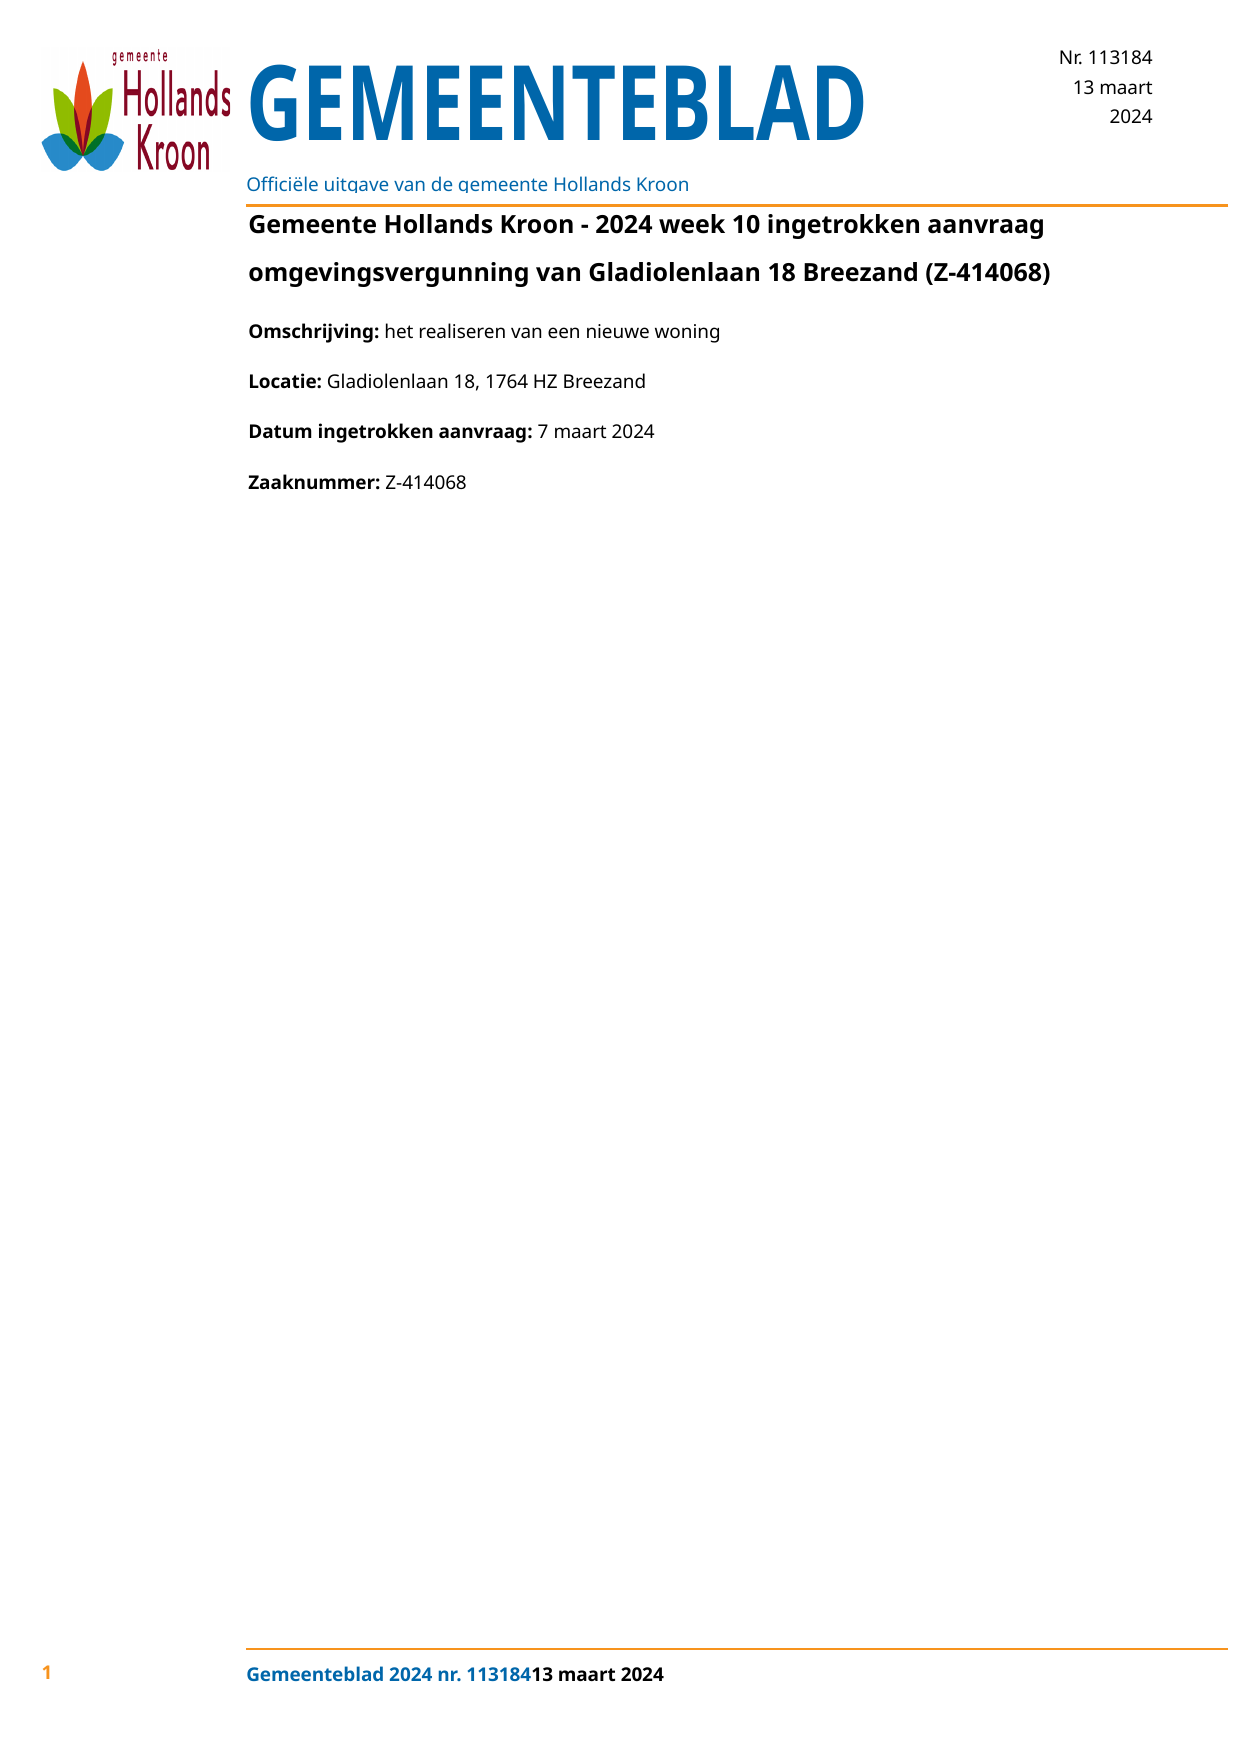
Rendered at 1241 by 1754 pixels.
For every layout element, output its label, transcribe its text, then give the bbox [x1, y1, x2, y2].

text Gemeente Hollands Kroon - 2024 week 10 ingetrokken aanvraag omgevingsvergunning van Gladiolenlaan 18 Breezand (Z-414068) [248, 207, 1152, 288]
text Datum ingetrokken aanvraag: 7 maart 2024 [248, 419, 1152, 444]
text Zaaknummer: Z-414068 [248, 469, 1152, 495]
picture [41, 47, 231, 172]
text Locatie: Gladiolenlaan 18, 1764 HZ Breezand [248, 368, 1152, 394]
text Omschrijving: het realiseren van een nieuwe woning [248, 318, 1152, 344]
